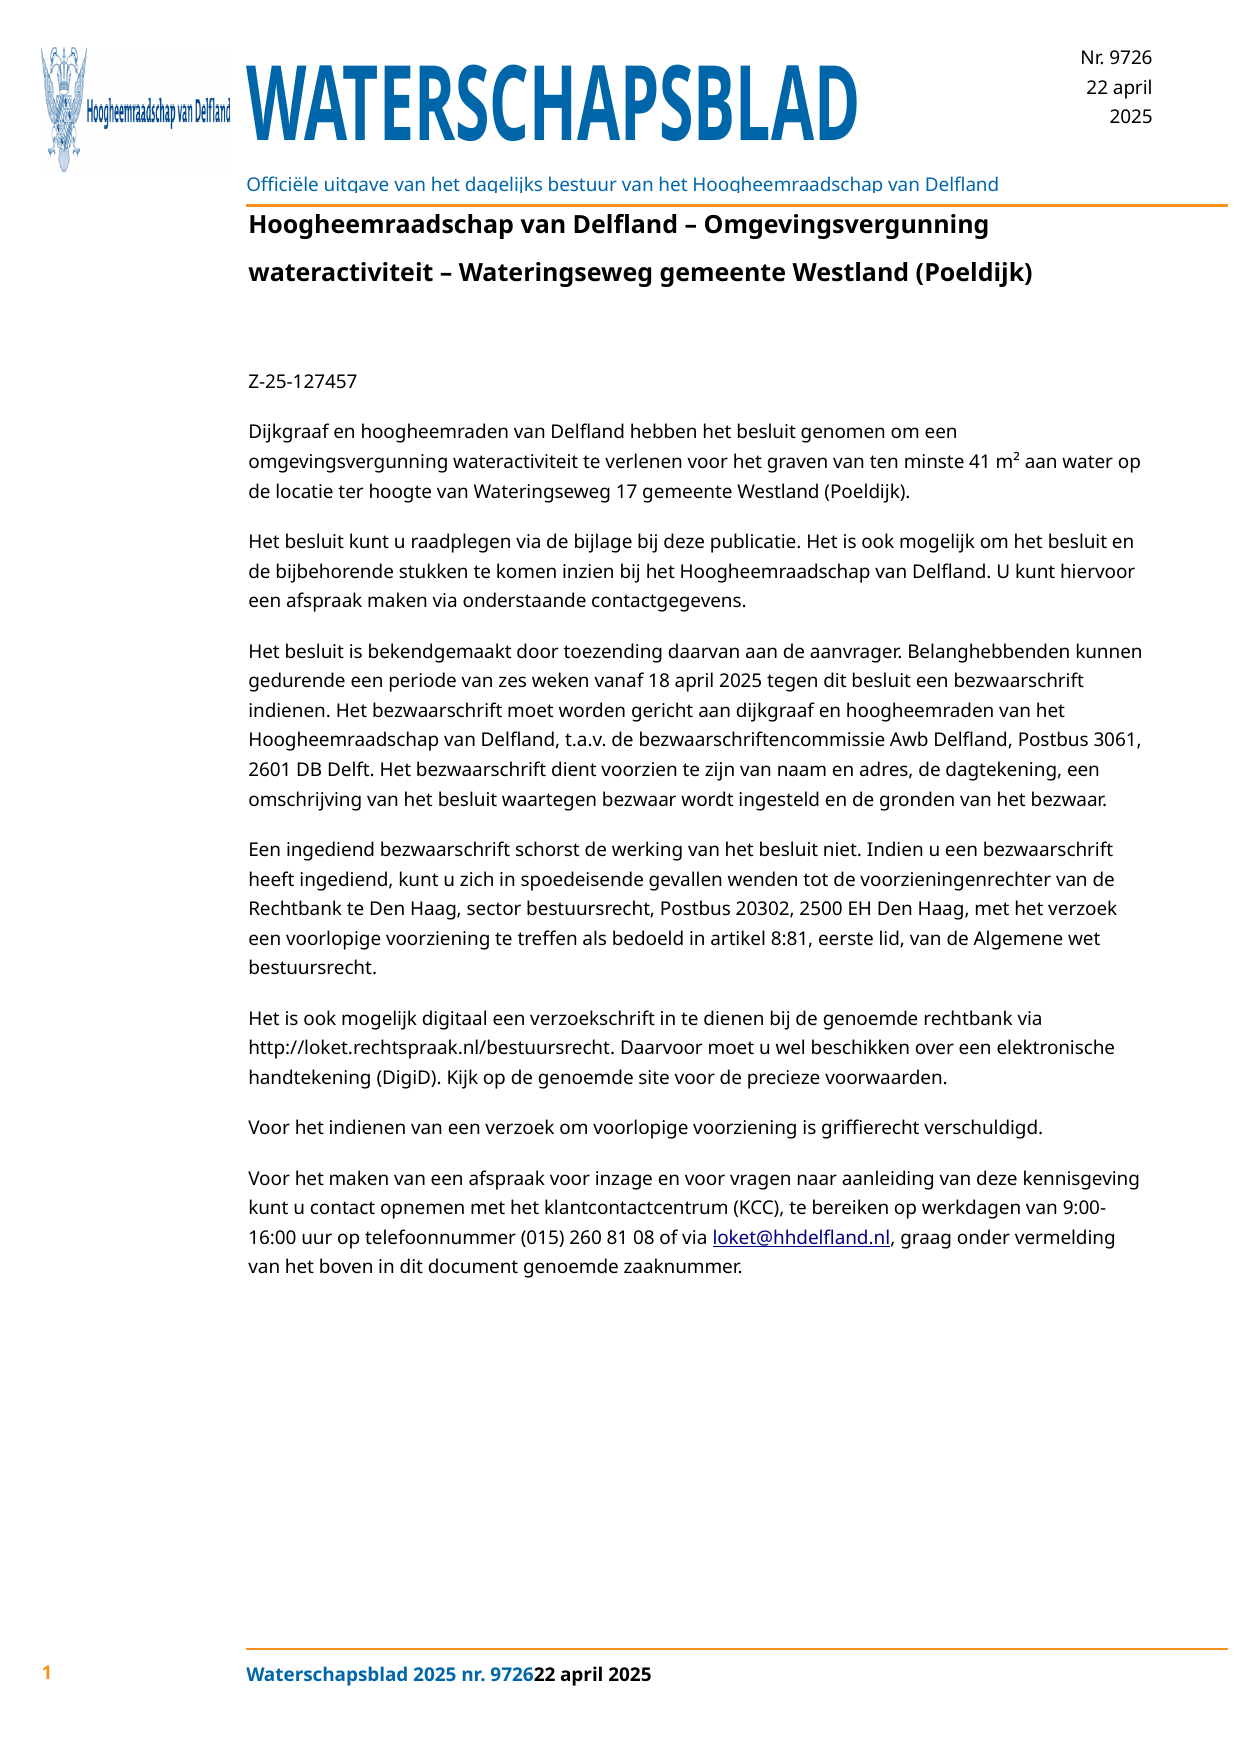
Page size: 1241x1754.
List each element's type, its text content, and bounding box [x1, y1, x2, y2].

text Het is ook mogelijk digitaal een verzoekschrift in te dienen bij de genoemde rechtbank via http://loket.rechtspraak.nl/bestuursrecht. Daarvoor moet u wel beschikken over een elektronische handtekening (DigiD). Kijk op de genoemde site voor de precieze voorwaarden. [248, 1005, 1152, 1090]
text Voor het maken van een afspraak voor inzage en voor vragen naar aanleiding van deze kennisgeving kunt u contact opnemen met het klantcontactcentrum (KCC), te bereiken op werkdagen van 9:00-16:00 uur op telefoonnummer (015) 260 81 08 of via loket@hhdelfland.nl, graag onder vermelding van het boven in dit document genoemde zaaknummer. [248, 1165, 1152, 1279]
text Dijkgraaf en hoogheemraden van Delfland hebben het besluit genomen om een omgevingsvergunning wateractiviteit te verlenen voor het graven van ten minste 41 m² aan water op de locatie ter hoogte van Wateringseweg 17 gemeente Westland (Poeldijk). [248, 419, 1152, 504]
text Het besluit kunt u raadplegen via de bijlage bij deze publicatie. Het is ook mogelijk om het besluit en de bijbehorende stukken te komen inzien bij het Hoogheemraadschap van Delfland. U kunt hiervoor een afspraak maken via onderstaande contactgegevens. [248, 528, 1152, 613]
text Een ingediend bezwaarschrift schorst de werking van het besluit niet. Indien u een bezwaarschrift heeft ingediend, kunt u zich in spoedeisende gevallen wenden tot de voorzieningenrechter van de Rechtbank te Den Haag, sector bestuursrecht, Postbus 20302, 2500 EH Den Haag, met het verzoek een voorlopige voorziening te treffen als bedoeld in artikel 8:81, eerste lid, van de Algemene wet bestuursrecht. [248, 836, 1152, 980]
picture [41, 47, 231, 172]
text Voor het indienen van een verzoek om voorlopige voorziening is griffierecht verschuldigd. [248, 1114, 1152, 1140]
text Hoogheemraadschap van Delfland – Omgevingsvergunning wateractiviteit – Wateringseweg gemeente Westland (Poeldijk) [248, 207, 1152, 288]
text Het besluit is bekendgemaakt door toezending daarvan aan de aanvrager. Belanghebbenden kunnen gedurende een periode van zes weken vanaf 18 april 2025 tegen dit besluit een bezwaarschrift indienen. Het bezwaarschrift moet worden gericht aan dijkgraaf en hoogheemraden van het Hoogheemraadschap van Delfland, t.a.v. de bezwaarschriftencommissie Awb Delfland, Postbus 3061, 2601 DB Delft. Het bezwaarschrift dient voorzien te zijn van naam en adres, de dagtekening, een omschrijving van het besluit waartegen bezwaar wordt ingesteld en de gronden van het bezwaar. [248, 638, 1152, 812]
text Z-25-127457 [248, 368, 1152, 394]
